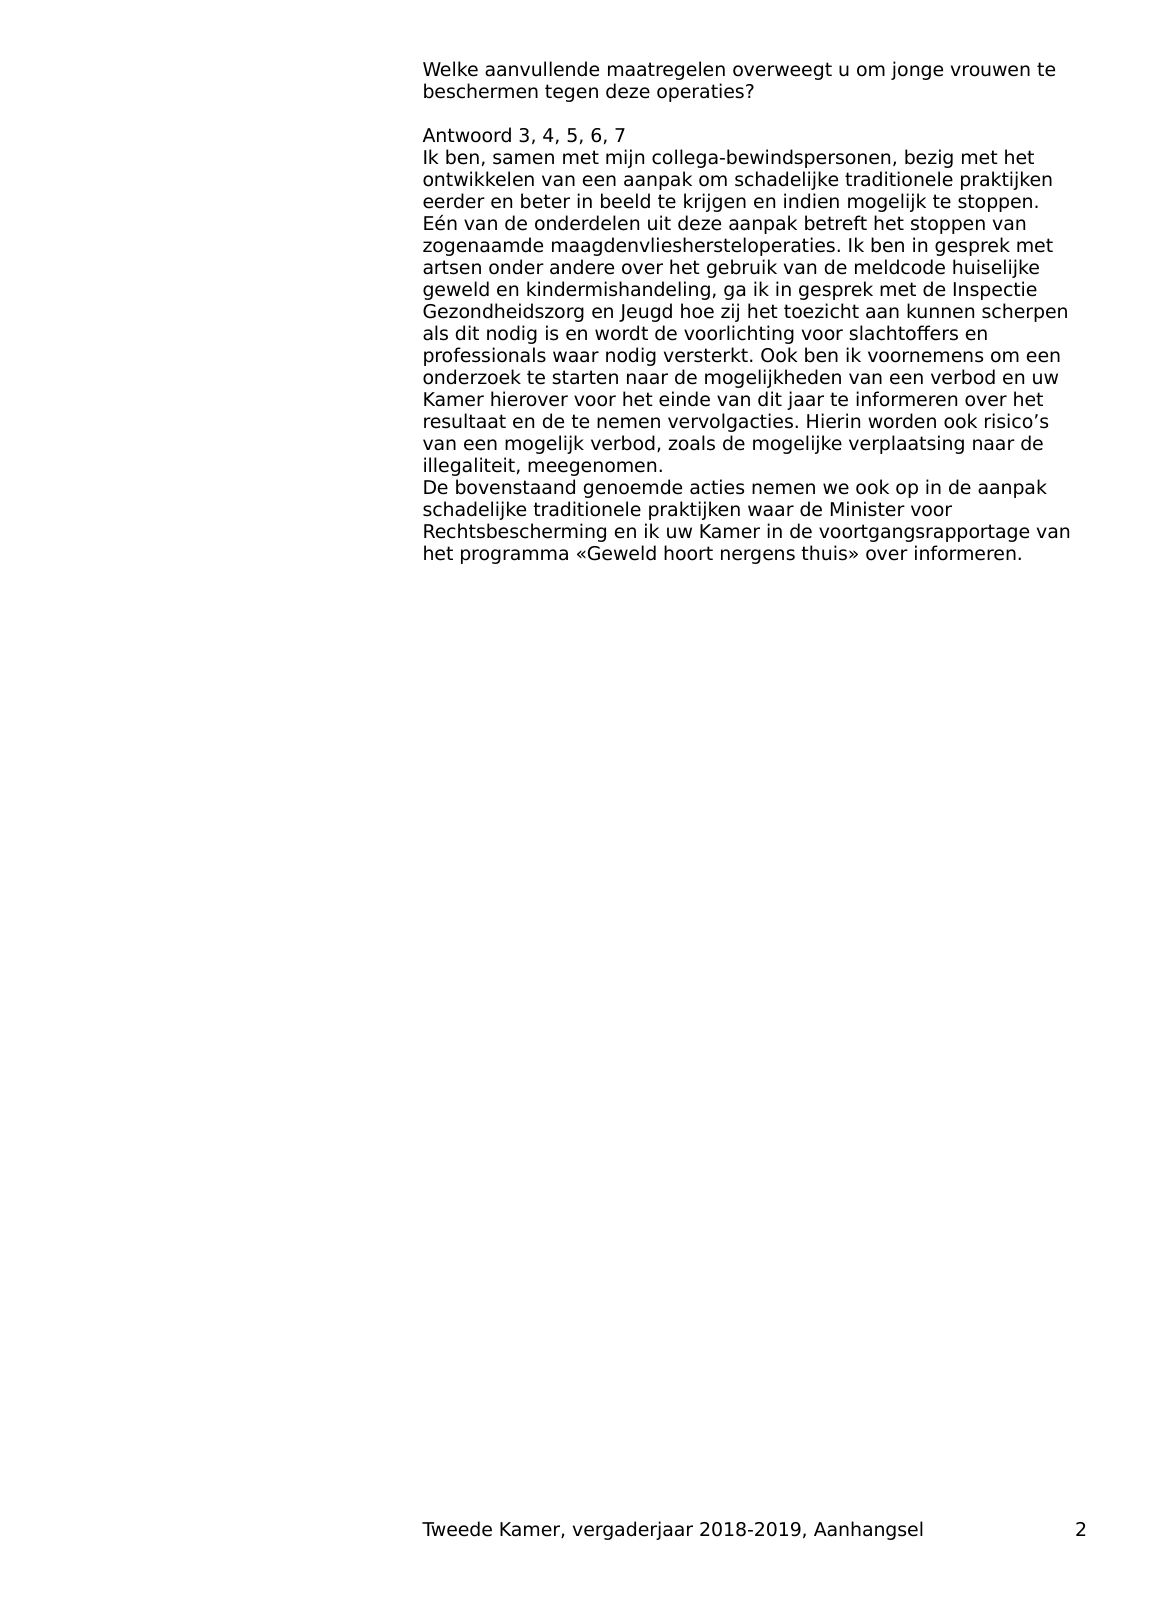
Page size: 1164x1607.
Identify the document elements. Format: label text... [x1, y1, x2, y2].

text Ik ben, samen met mijn collega-bewindspersonen, bezig met het ontwikkelen van een aanpak om schadelijke traditionele praktijken eerder en beter in beeld te krijgen en indien mogelijk te stoppen. [422, 147, 1087, 213]
text De bovenstaand genoemde acties nemen we ook op in de aanpak schadelijke traditionele praktijken waar de Minister voor Rechtsbescherming en ik uw Kamer in de voortgangsrapportage van het programma «Geweld hoort nergens thuis» over informeren. [422, 477, 1087, 565]
text Eén van de onderdelen uit deze aanpak betreft het stoppen van zogenaamde maagdenvlieshersteloperaties. Ik ben in gesprek met artsen onder andere over het gebruik van de meldcode huiselijke geweld en kindermishandeling, ga ik in gesprek met de Inspectie Gezondheidszorg en Jeugd hoe zij het toezicht aan kunnen scherpen als dit nodig is en wordt de voorlichting voor slachtoffers en professionals waar nodig versterkt. Ook ben ik voornemens om een onderzoek te starten naar de mogelijkheden van een verbod en uw Kamer hierover voor het einde van dit jaar te informeren over het resultaat en de te nemen vervolgacties. Hierin worden ook risico’s van een mogelijk verbod, zoals de mogelijke verplaatsing naar de illegaliteit, meegenomen. [422, 213, 1087, 477]
text Welke aanvullende maatregelen overweegt u om jonge vrouwen te beschermen tegen deze operaties? [422, 59, 1087, 103]
text Antwoord 3, 4, 5, 6, 7 [422, 125, 1087, 147]
